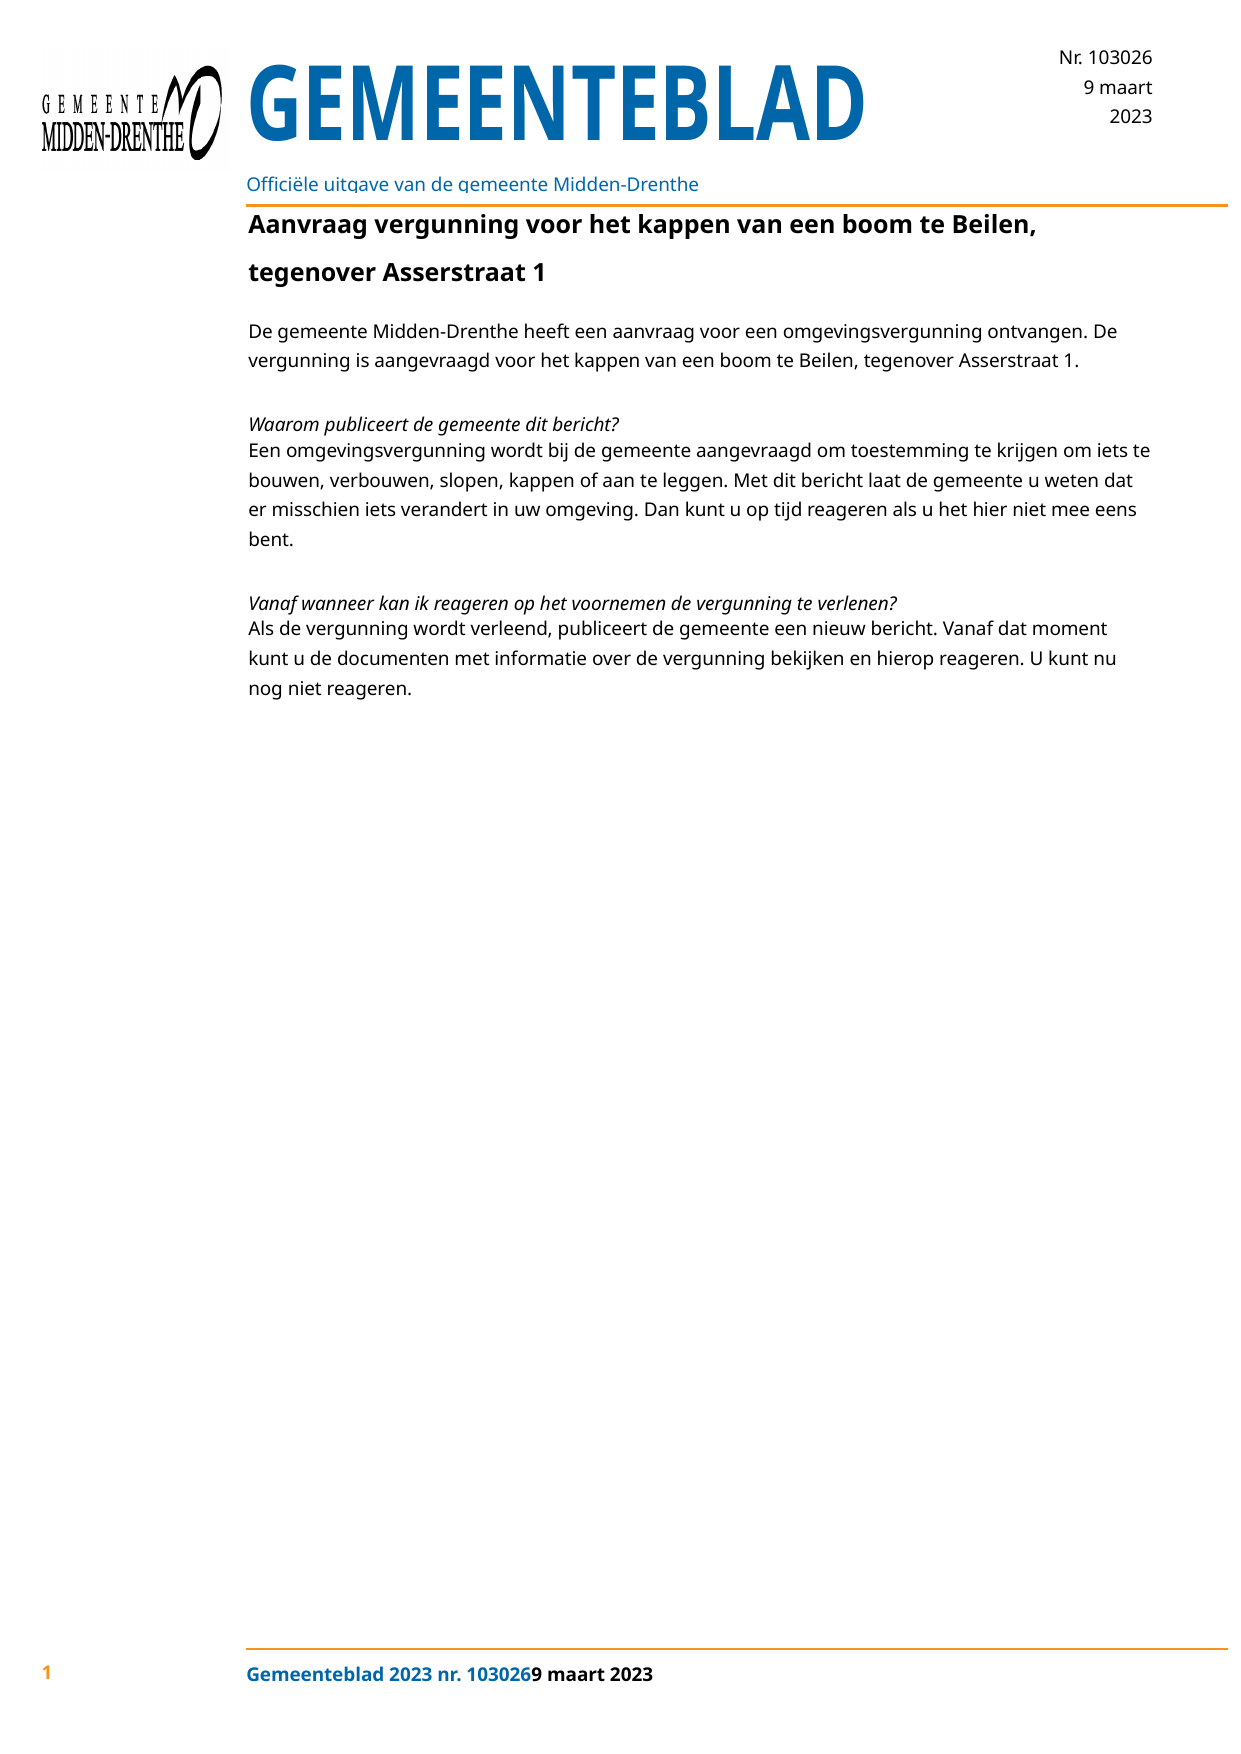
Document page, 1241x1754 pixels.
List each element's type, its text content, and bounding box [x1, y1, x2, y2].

text Vanaf wanneer kan ik reageren op het voornemen de vergunning te verlenen? [248, 590, 1152, 616]
text Een omgevingsvergunning wordt bij de gemeente aangevraagd om toestemming te krijgen om iets te bouwen, verbouwen, slopen, kappen of aan te leggen. Met dit bericht laat de gemeente u weten dat er misschien iets verandert in uw omgeving. Dan kunt u op tijd reageren als u het hier niet mee eens bent. [248, 437, 1152, 552]
text Als de vergunning wordt verleend, publiceert de gemeente een nieuw bericht. Vanaf dat moment kunt u de documenten met informatie over de vergunning bekijken en hierop reageren. U kunt nu nog niet reageren. [248, 616, 1152, 701]
picture [41, 47, 231, 172]
text Aanvraag vergunning voor het kappen van een boom te Beilen, tegenover Asserstraat 1 [248, 207, 1152, 288]
text De gemeente Midden-Drenthe heeft een aanvraag voor een omgevingsvergunning ontvangen. De vergunning is aangevraagd voor het kappen van een boom te Beilen, tegenover Asserstraat 1. [248, 318, 1152, 373]
text Waarom publiceert de gemeente dit bericht? [248, 411, 1152, 437]
